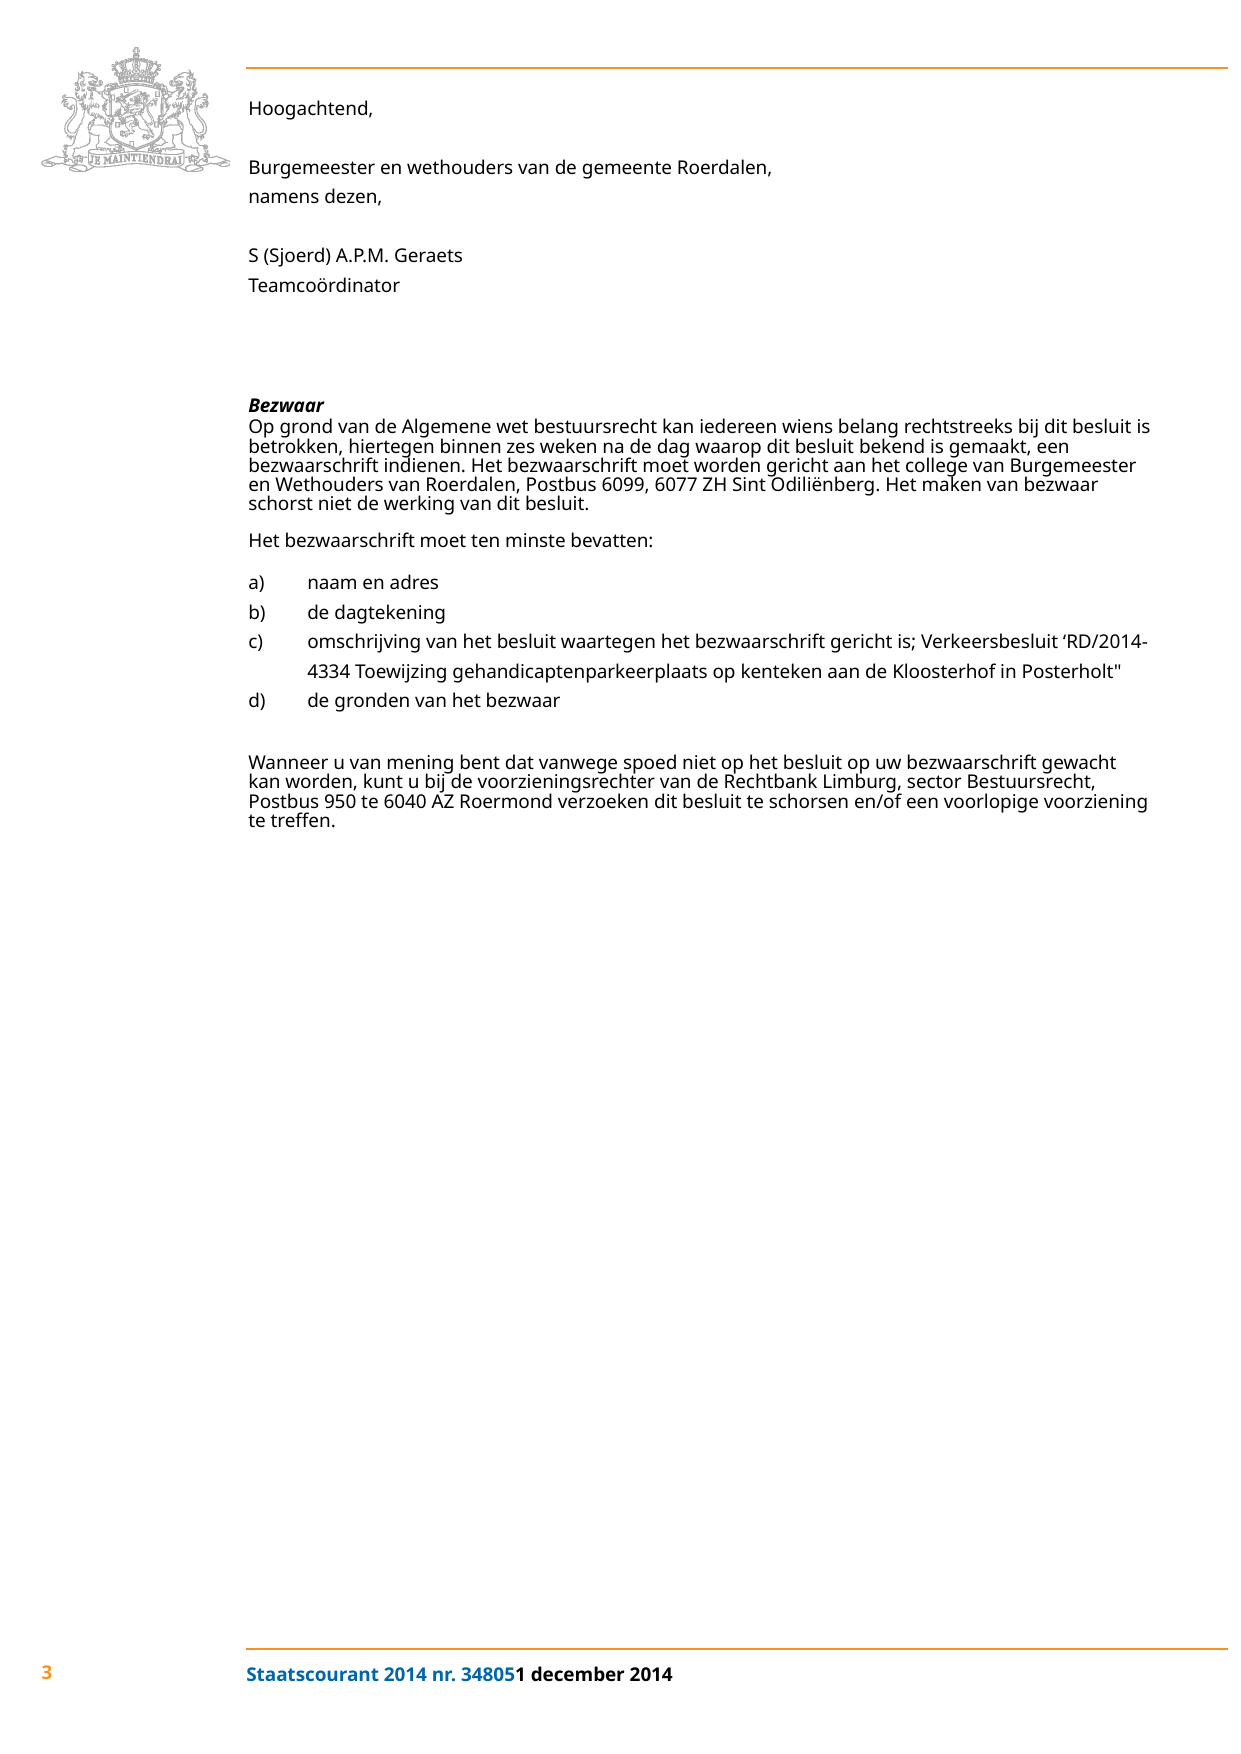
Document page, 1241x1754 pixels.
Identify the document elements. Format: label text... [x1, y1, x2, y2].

list naam en adres [248, 569, 1152, 595]
text Wanneer u van mening bent dat vanwege spoed niet op het besluit op uw bezwaarschrift gewacht kan worden, kunt u bij de voorzieningsrechter van de Rechtbank Limburg, sector Bestuursrecht, Postbus 950 te 6040 AZ Roermond verzoeken dit besluit te schorsen en/of een voorlopige voorziening te treffen. [248, 754, 1152, 831]
text S (Sjoerd) A.P.M. Geraets [248, 243, 1152, 268]
text Burgemeester en wethouders van de gemeente Roerdalen, [248, 154, 1152, 180]
picture [41, 47, 231, 172]
text Het bezwaarschrift moet ten minste bevatten: [248, 532, 1152, 552]
text Teamcoördinator [248, 272, 1152, 298]
text namens dezen, [248, 183, 1152, 209]
text Hoogachtend, [248, 95, 1152, 121]
list de dagtekening [248, 599, 1152, 625]
text Bezwaar [248, 393, 1152, 418]
list omschrijving van het besluit waartegen het bezwaarschrift gericht is; Verkeersbesluit ‘RD/2014-4334 Toewijzing gehandicaptenparkeerplaats op kenteken aan de Kloosterhof in Posterholt" [248, 628, 1152, 684]
list de gronden van het bezwaar [248, 688, 1152, 713]
text Op grond van de Algemene wet bestuursrecht kan iedereen wiens belang rechtstreeks bij dit besluit is betrokken, hiertegen binnen zes weken na de dag waarop dit besluit bekend is gemaakt, een bezwaarschrift indienen. Het bezwaarschrift moet worden gericht aan het college van Burgemeester en Wethouders van Roerdalen, Postbus 6099, 6077 ZH Sint Odiliënberg. Het maken van bezwaar schorst niet de werking van dit besluit. [248, 418, 1152, 515]
